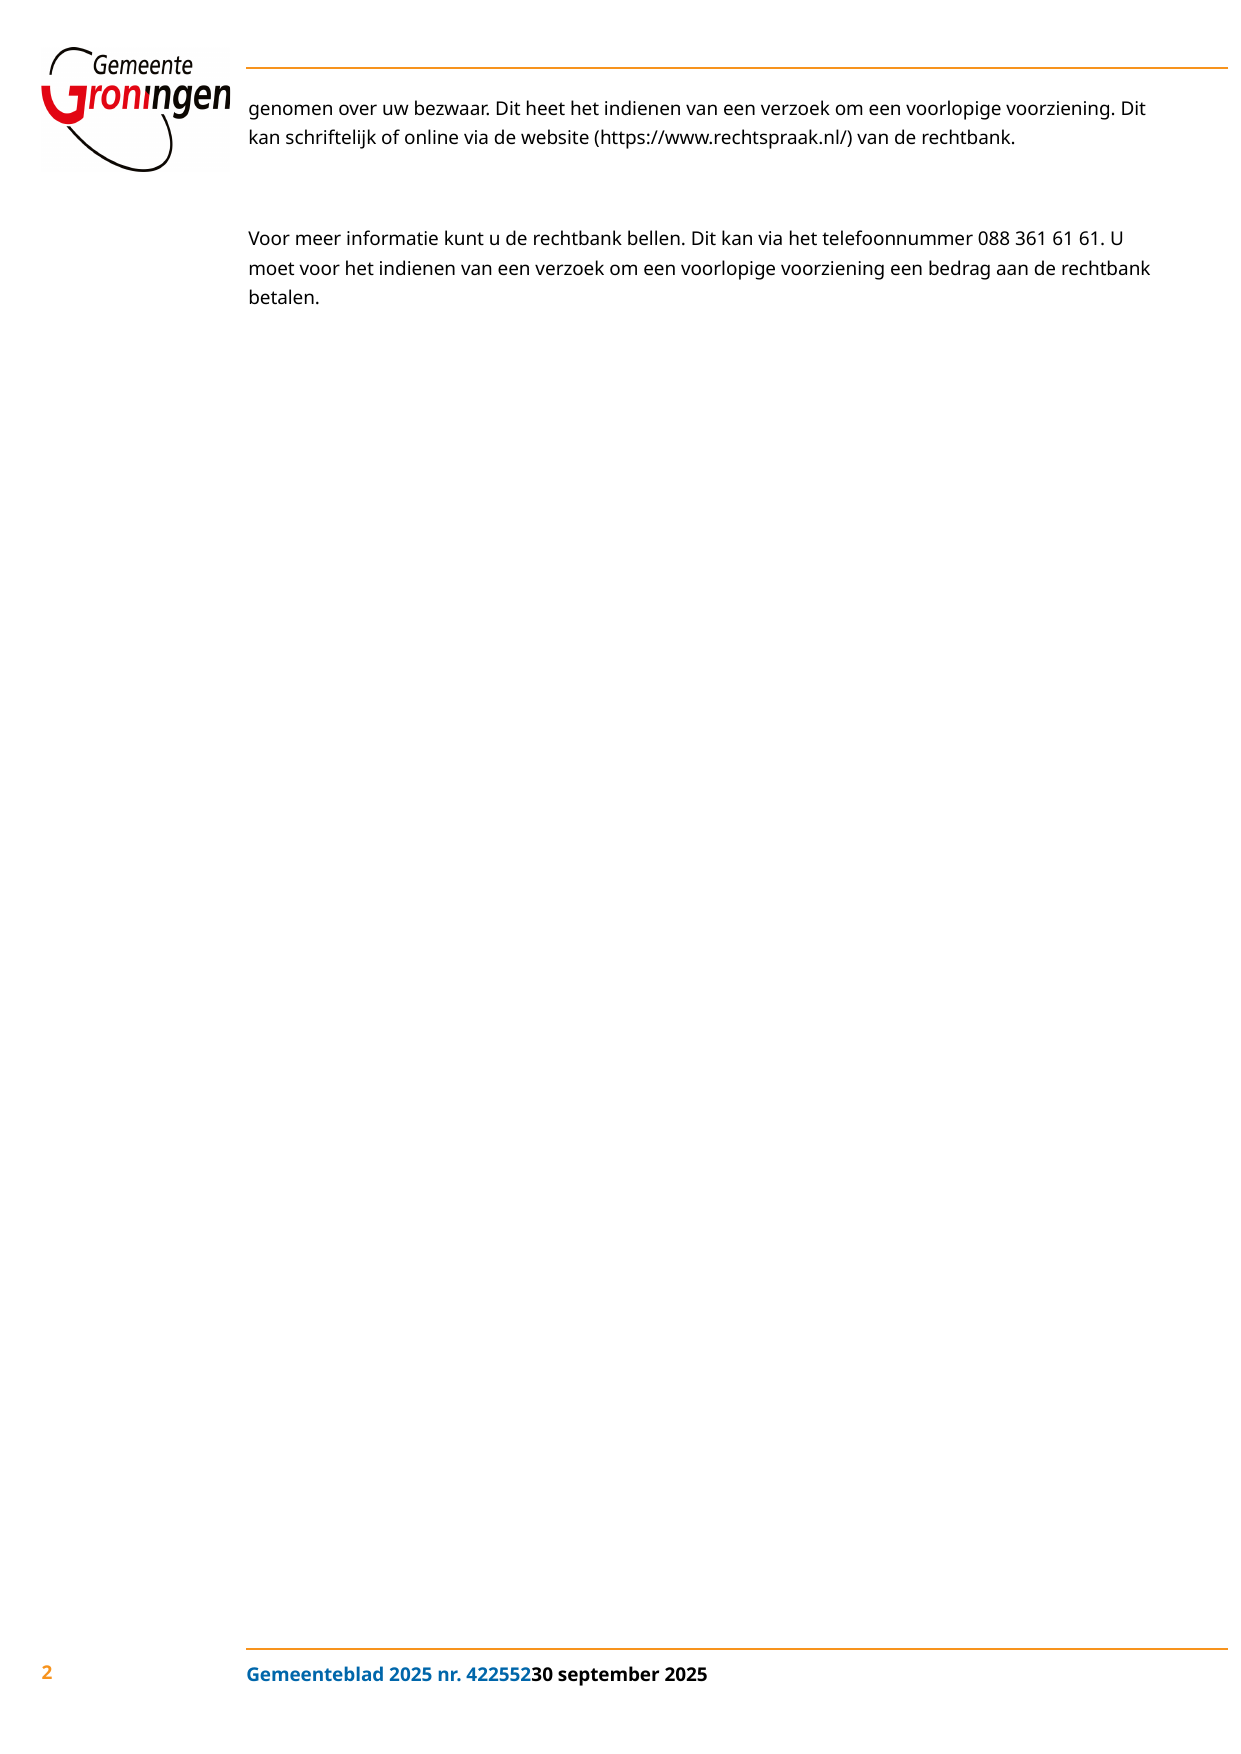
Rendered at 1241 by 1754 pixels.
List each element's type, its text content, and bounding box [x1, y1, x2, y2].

picture [41, 47, 231, 172]
text Voor meer informatie kunt u de rechtbank bellen. Dit kan via het telefoonnummer 088 361 61 61. U moet voor het indienen van een verzoek om een voorlopige voorziening een bedrag aan de rechtbank betalen. [248, 225, 1152, 310]
text genomen over uw bezwaar. Dit heet het indienen van een verzoek om een voorlopige voorziening. Dit kan schriftelijk of online via de website (https://www.rechtspraak.nl/) van de rechtbank. [248, 95, 1152, 150]
